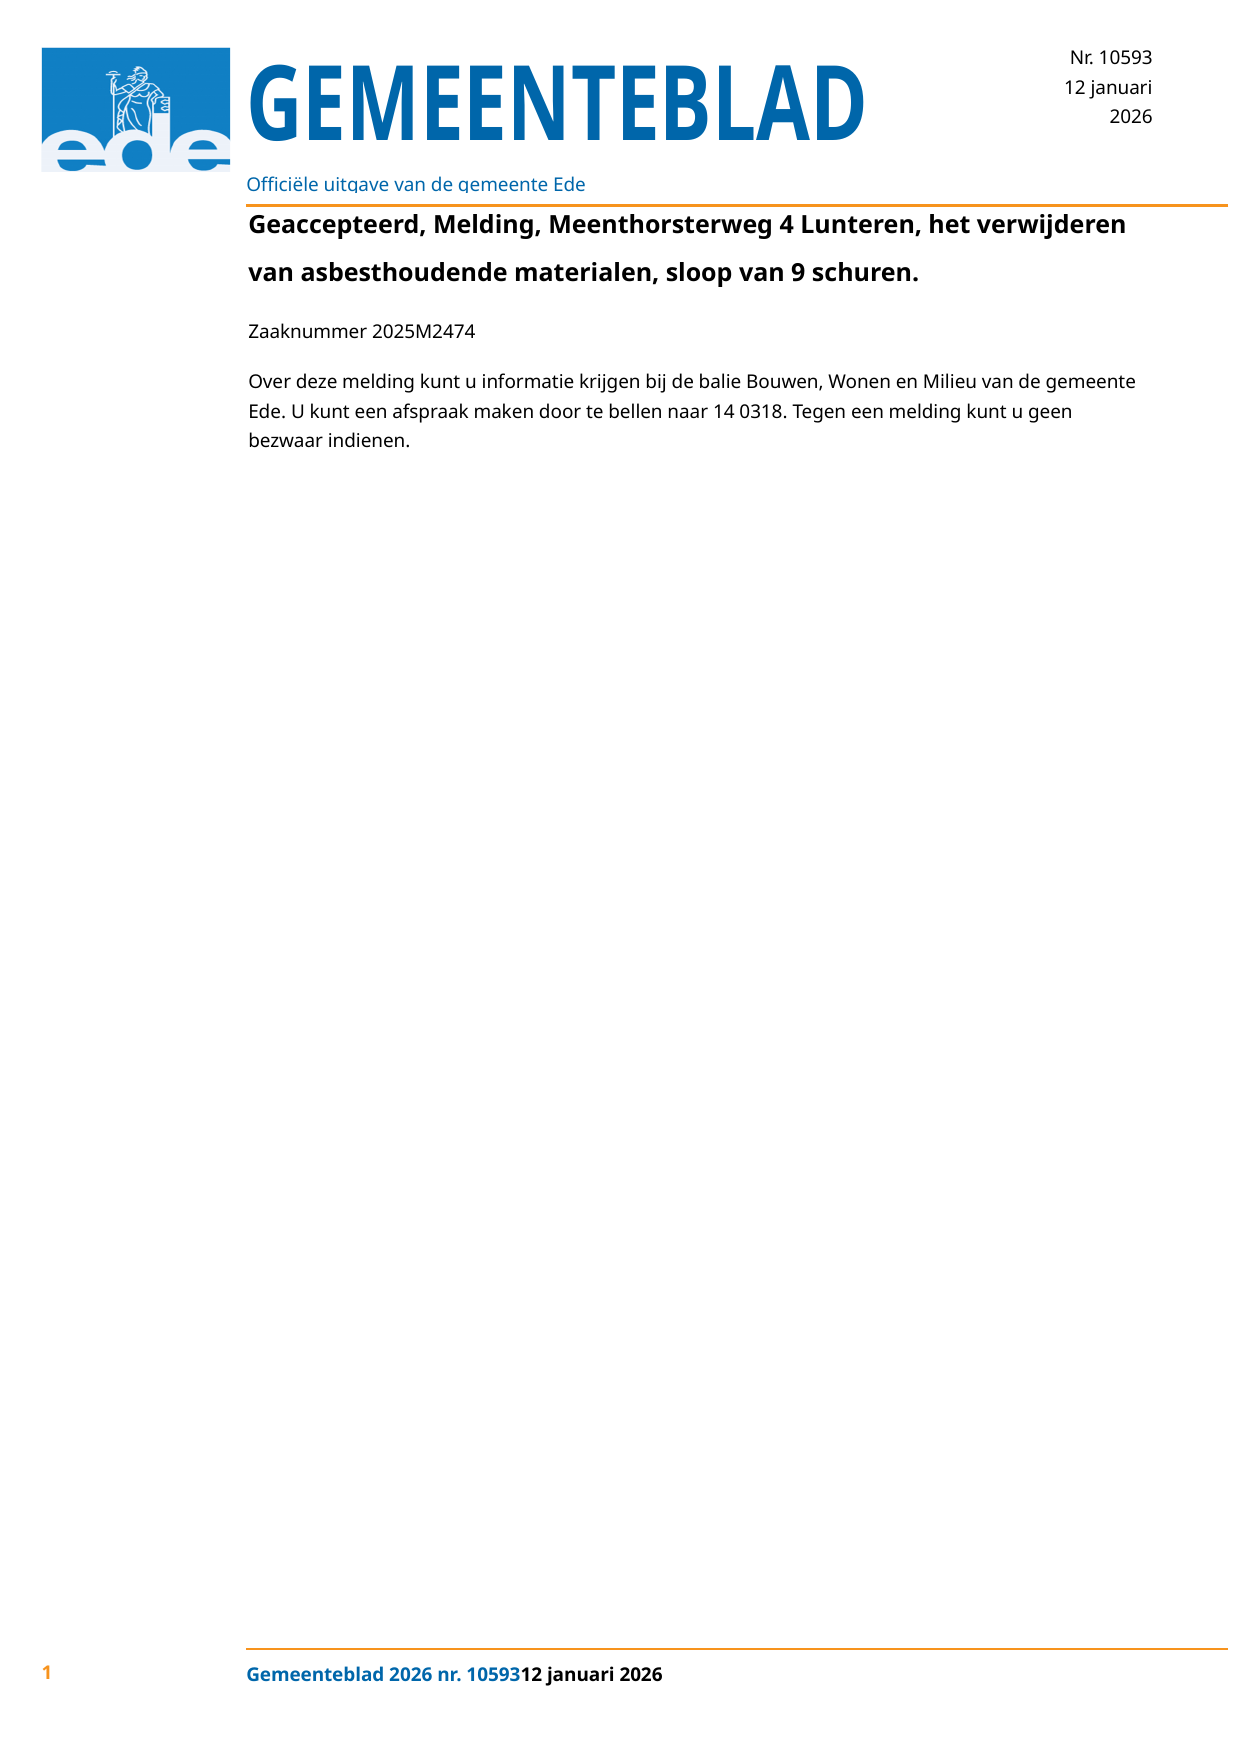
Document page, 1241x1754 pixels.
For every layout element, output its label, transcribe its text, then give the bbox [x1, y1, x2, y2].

text Geaccepteerd, Melding, Meenthorsterweg 4 Lunteren, het verwijderen van asbesthoudende materialen, sloop van 9 schuren. [248, 207, 1152, 288]
text Zaaknummer 2025M2474 [248, 318, 1152, 344]
text Over deze melding kunt u informatie krijgen bij de balie Bouwen, Wonen en Milieu van de gemeente Ede. U kunt een afspraak maken door te bellen naar 14 0318. Tegen een melding kunt u geen bezwaar indienen. [248, 368, 1152, 453]
picture [41, 47, 231, 172]
